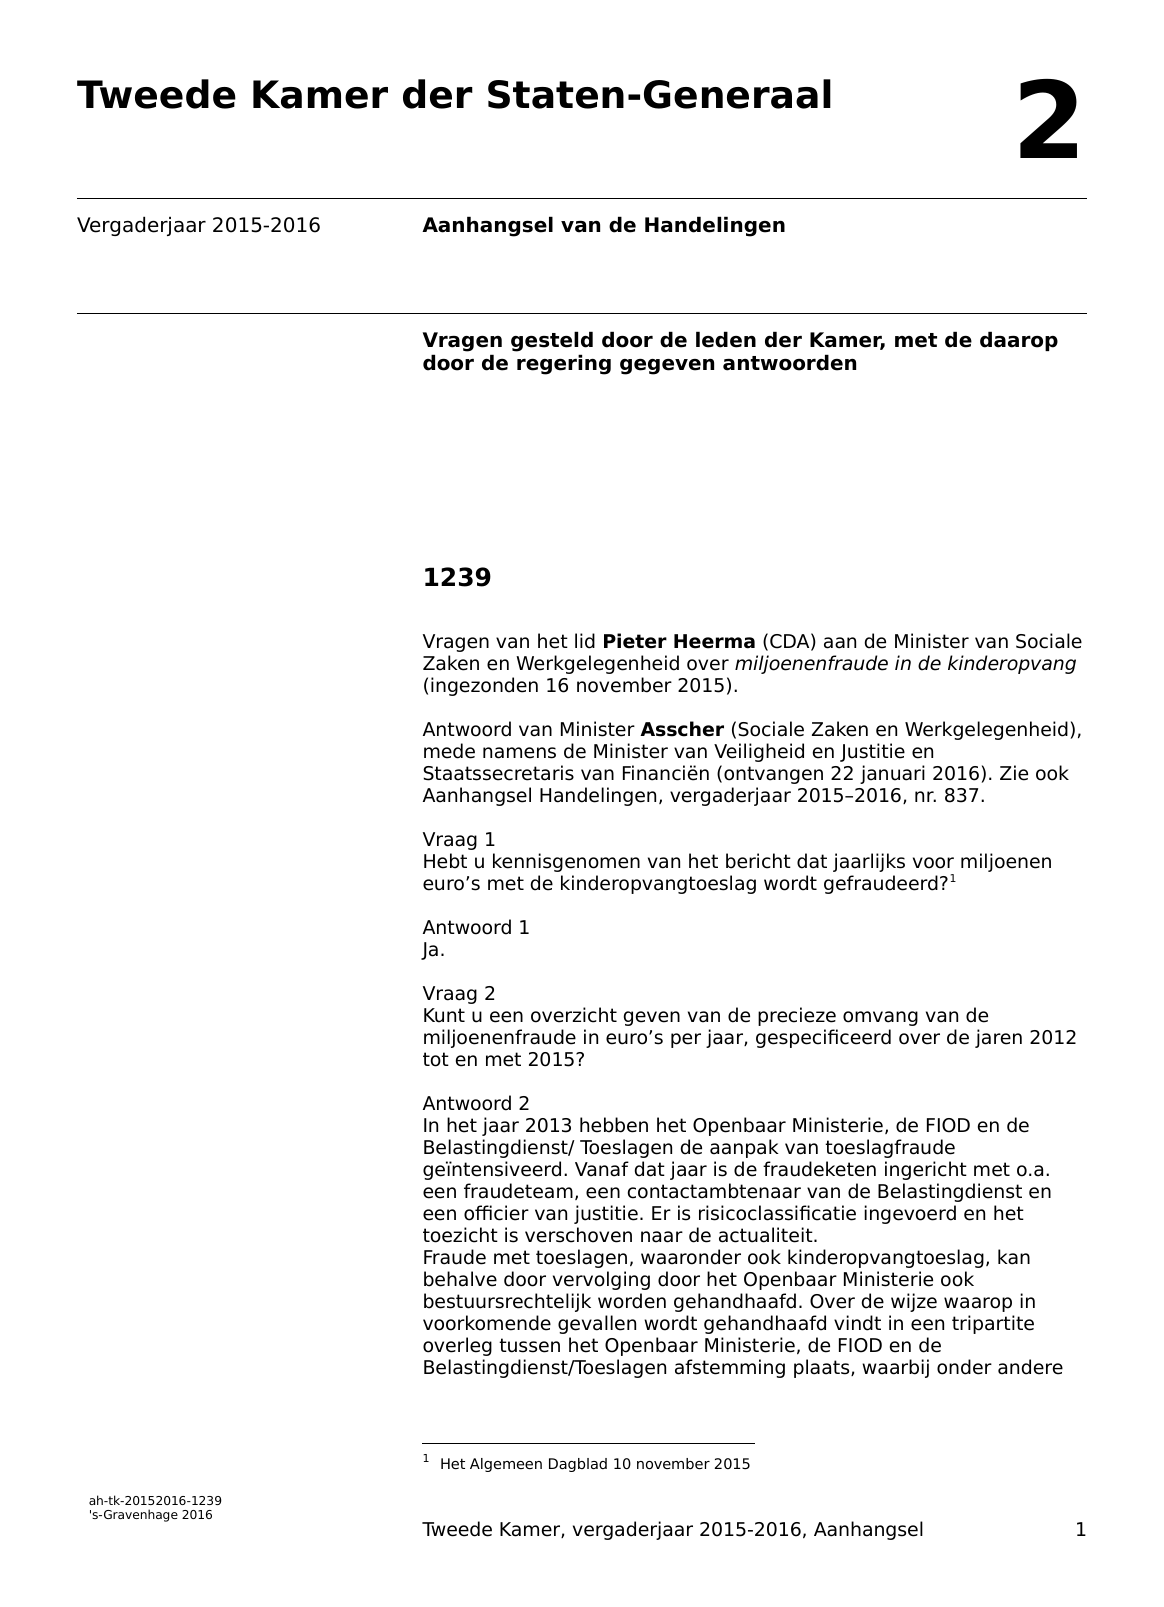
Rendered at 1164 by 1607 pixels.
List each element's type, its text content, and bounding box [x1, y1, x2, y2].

text Kunt u een overzicht geven van de precieze omvang van de miljoenenfraude in euro’s per jaar, gespecificeerd over de jaren 2012 tot en met 2015? [422, 1005, 1087, 1071]
text Het Algemeen Dagblad 10 november 2015 [422, 1452, 1087, 1474]
text Vraag 2 [422, 983, 1087, 1005]
text 's-Gravenhage 2016 [88, 1508, 323, 1522]
table_cell Vergaderjaar 2015-2016 [77, 199, 422, 313]
text 1239 [422, 563, 1087, 592]
table_cell Vragen gesteld door de leden der Kamer, met de daarop door de regering gegeven antwoorden [422, 314, 1087, 376]
text Antwoord van Minister Asscher (Sociale Zaken en Werkgelegenheid), mede namens de Minister van Veiligheid en Justitie en Staatssecretaris van Financiën (ontvangen 22 januari 2016). Zie ook Aanhangsel Handelingen, vergaderjaar 2015–2016, nr. 837. [422, 719, 1087, 807]
table_header Tweede Kamer der Staten-Generaal [77, 59, 886, 198]
text Antwoord 1 [422, 917, 1087, 939]
table_cell Aanhangsel van de Handelingen [422, 199, 1087, 313]
text Antwoord 2 [422, 1093, 1087, 1115]
text Vraag 1 [422, 829, 1087, 851]
text ah-tk-20152016-1239 [88, 1494, 323, 1508]
table_header 2 [886, 59, 1087, 198]
text Hebt u kennisgenomen van het bericht dat jaarlijks voor miljoenen euro’s met de kinderopvangtoeslag wordt gefraudeerd? [422, 851, 1087, 895]
text Ja. [422, 939, 1087, 961]
text Fraude met toeslagen, waaronder ook kinderopvangtoeslag, kan behalve door vervolging door het Openbaar Ministerie ook bestuursrechtelijk worden gehandhaafd. Over de wijze waarop in voorkomende gevallen wordt gehandhaafd vindt in een tripartite overleg tussen het Openbaar Ministerie, de FIOD en de Belastingdienst/Toeslagen afstemming plaats, waarbij onder andere [422, 1247, 1087, 1379]
text Vragen van het lid Pieter Heerma (CDA) aan de Minister van Sociale Zaken en Werkgelegenheid over miljoenenfraude in de kinderopvang (ingezonden 16 november 2015). [422, 631, 1087, 697]
table_cell [77, 314, 422, 376]
text In het jaar 2013 hebben het Openbaar Ministerie, de FIOD en de Belastingdienst/ Toeslagen de aanpak van toeslagfraude geïntensiveerd. Vanaf dat jaar is de fraudeketen ingericht met o.a. een fraudeteam, een contactambtenaar van de Belastingdienst en een officier van justitie. Er is risicoclassificatie ingevoerd en het toezicht is verschoven naar de actualiteit. [422, 1115, 1087, 1247]
